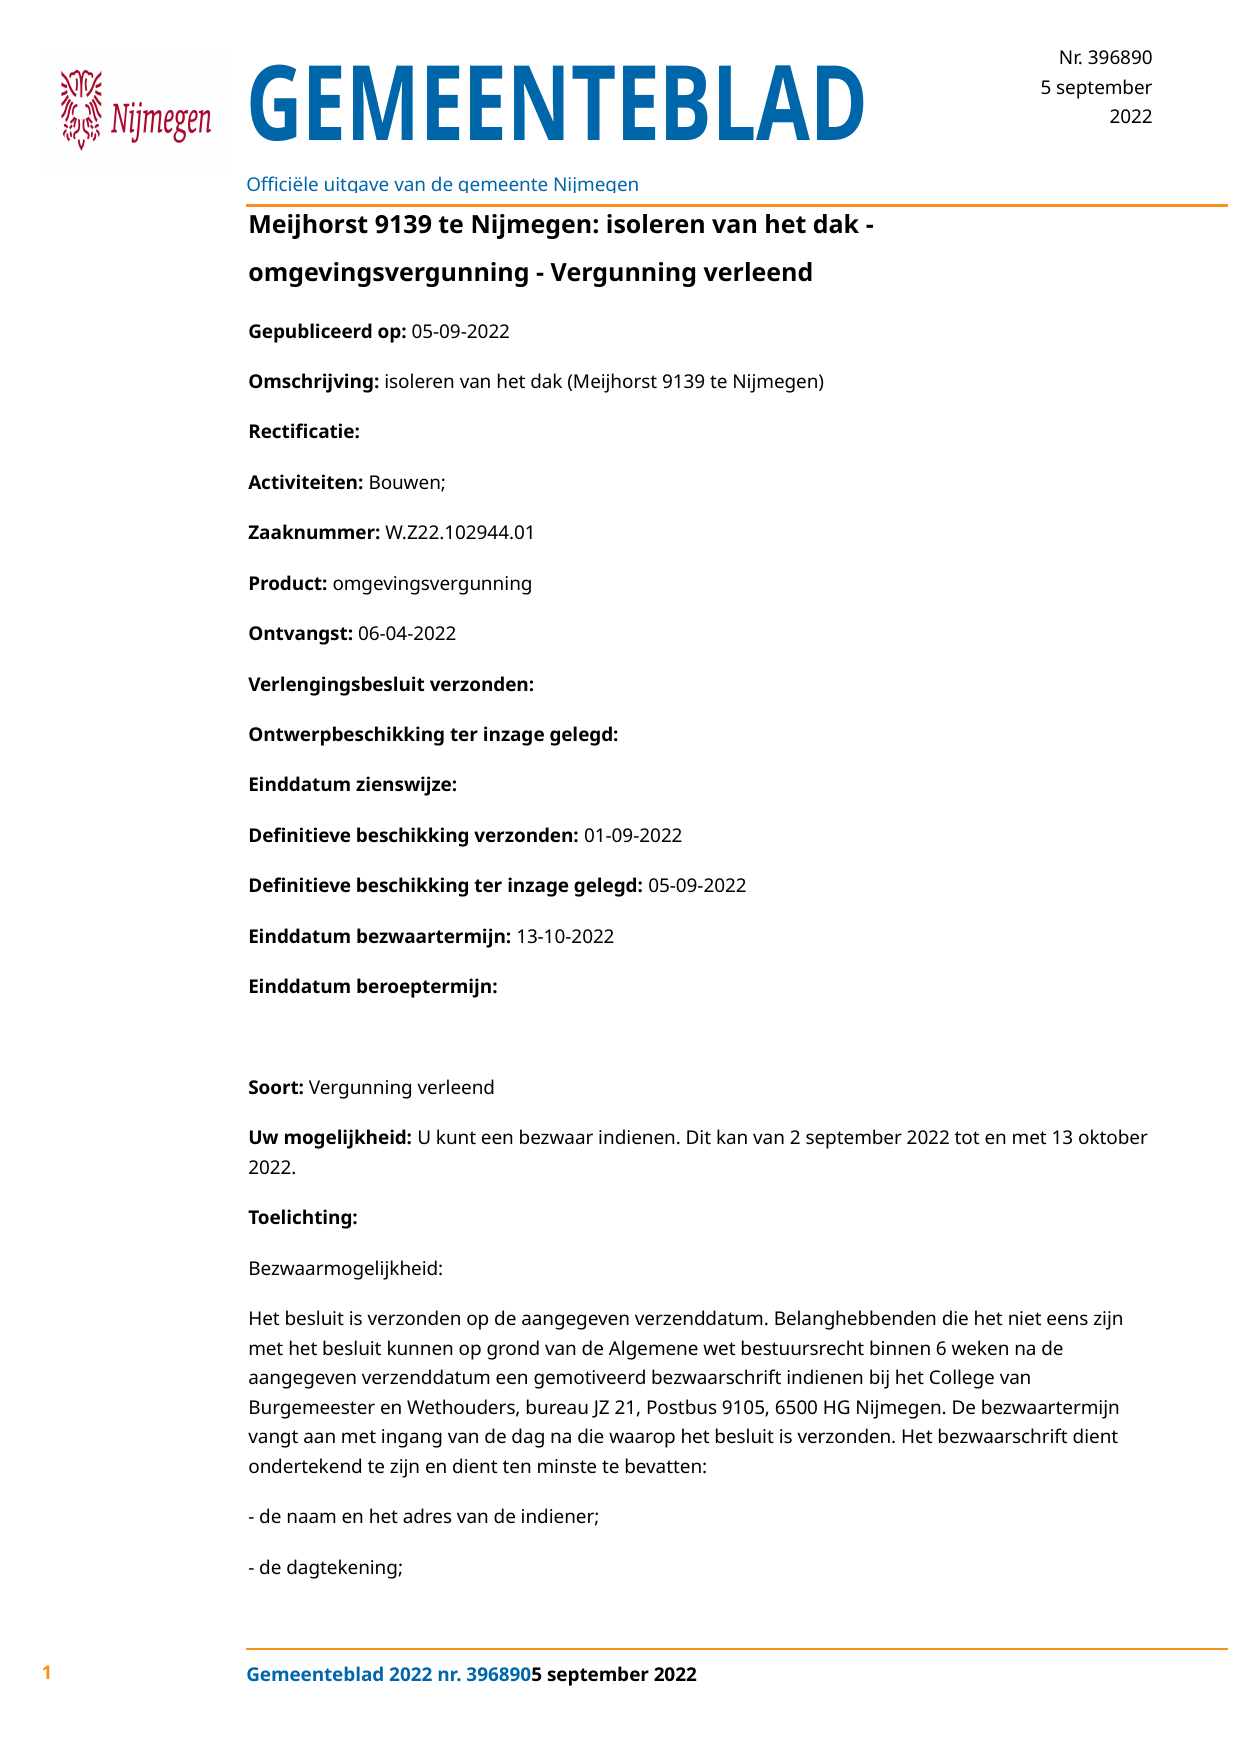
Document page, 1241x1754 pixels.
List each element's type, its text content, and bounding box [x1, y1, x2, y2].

text Uw mogelijkheid: U kunt een bezwaar indienen. Dit kan van 2 september 2022 tot en met 13 oktober 2022. [248, 1124, 1152, 1180]
text Einddatum beroeptermijn: [248, 973, 1152, 999]
picture [41, 47, 231, 172]
text Verlengingsbesluit verzonden: [248, 671, 1152, 697]
text Einddatum zienswijze: [248, 772, 1152, 797]
text Ontvangst: 06-04-2022 [248, 620, 1152, 646]
text Bezwaarmogelijkheid: [248, 1255, 1152, 1281]
text Ontwerpbeschikking ter inzage gelegd: [248, 721, 1152, 747]
text - de naam en het adres van de indiener; [248, 1504, 1152, 1529]
text Product: omgevingsvergunning [248, 570, 1152, 596]
text Einddatum bezwaartermijn: 13-10-2022 [248, 923, 1152, 949]
text Toelichting: [248, 1204, 1152, 1230]
text Definitieve beschikking verzonden: 01-09-2022 [248, 822, 1152, 848]
text - de dagtekening; [248, 1554, 1152, 1580]
text Meijhorst 9139 te Nijmegen: isoleren van het dak - omgevingsvergunning - Vergunning verleend [248, 207, 1152, 288]
text Het besluit is verzonden op de aangegeven verzenddatum. Belanghebbenden die het niet eens zijn met het besluit kunnen op grond van de Algemene wet bestuursrecht binnen 6 weken na de aangegeven verzenddatum een gemotiveerd bezwaarschrift indienen bij het College van Burgemeester en Wethouders, bureau JZ 21, Postbus 9105, 6500 HG Nijmegen. De bezwaartermijn vangt aan met ingang van de dag na die waarop het besluit is verzonden. Het bezwaarschrift dient ondertekend te zijn en dient ten minste te bevatten: [248, 1305, 1152, 1479]
text Definitieve beschikking ter inzage gelegd: 05-09-2022 [248, 872, 1152, 898]
text Zaaknummer: W.Z22.102944.01 [248, 519, 1152, 545]
text Gepubliceerd op: 05-09-2022 [248, 318, 1152, 344]
text Activiteiten: Bouwen; [248, 469, 1152, 495]
text Soort: Vergunning verleend [248, 1074, 1152, 1100]
text Omschrijving: isoleren van het dak (Meijhorst 9139 te Nijmegen) [248, 368, 1152, 394]
text Rectificatie: [248, 419, 1152, 444]
